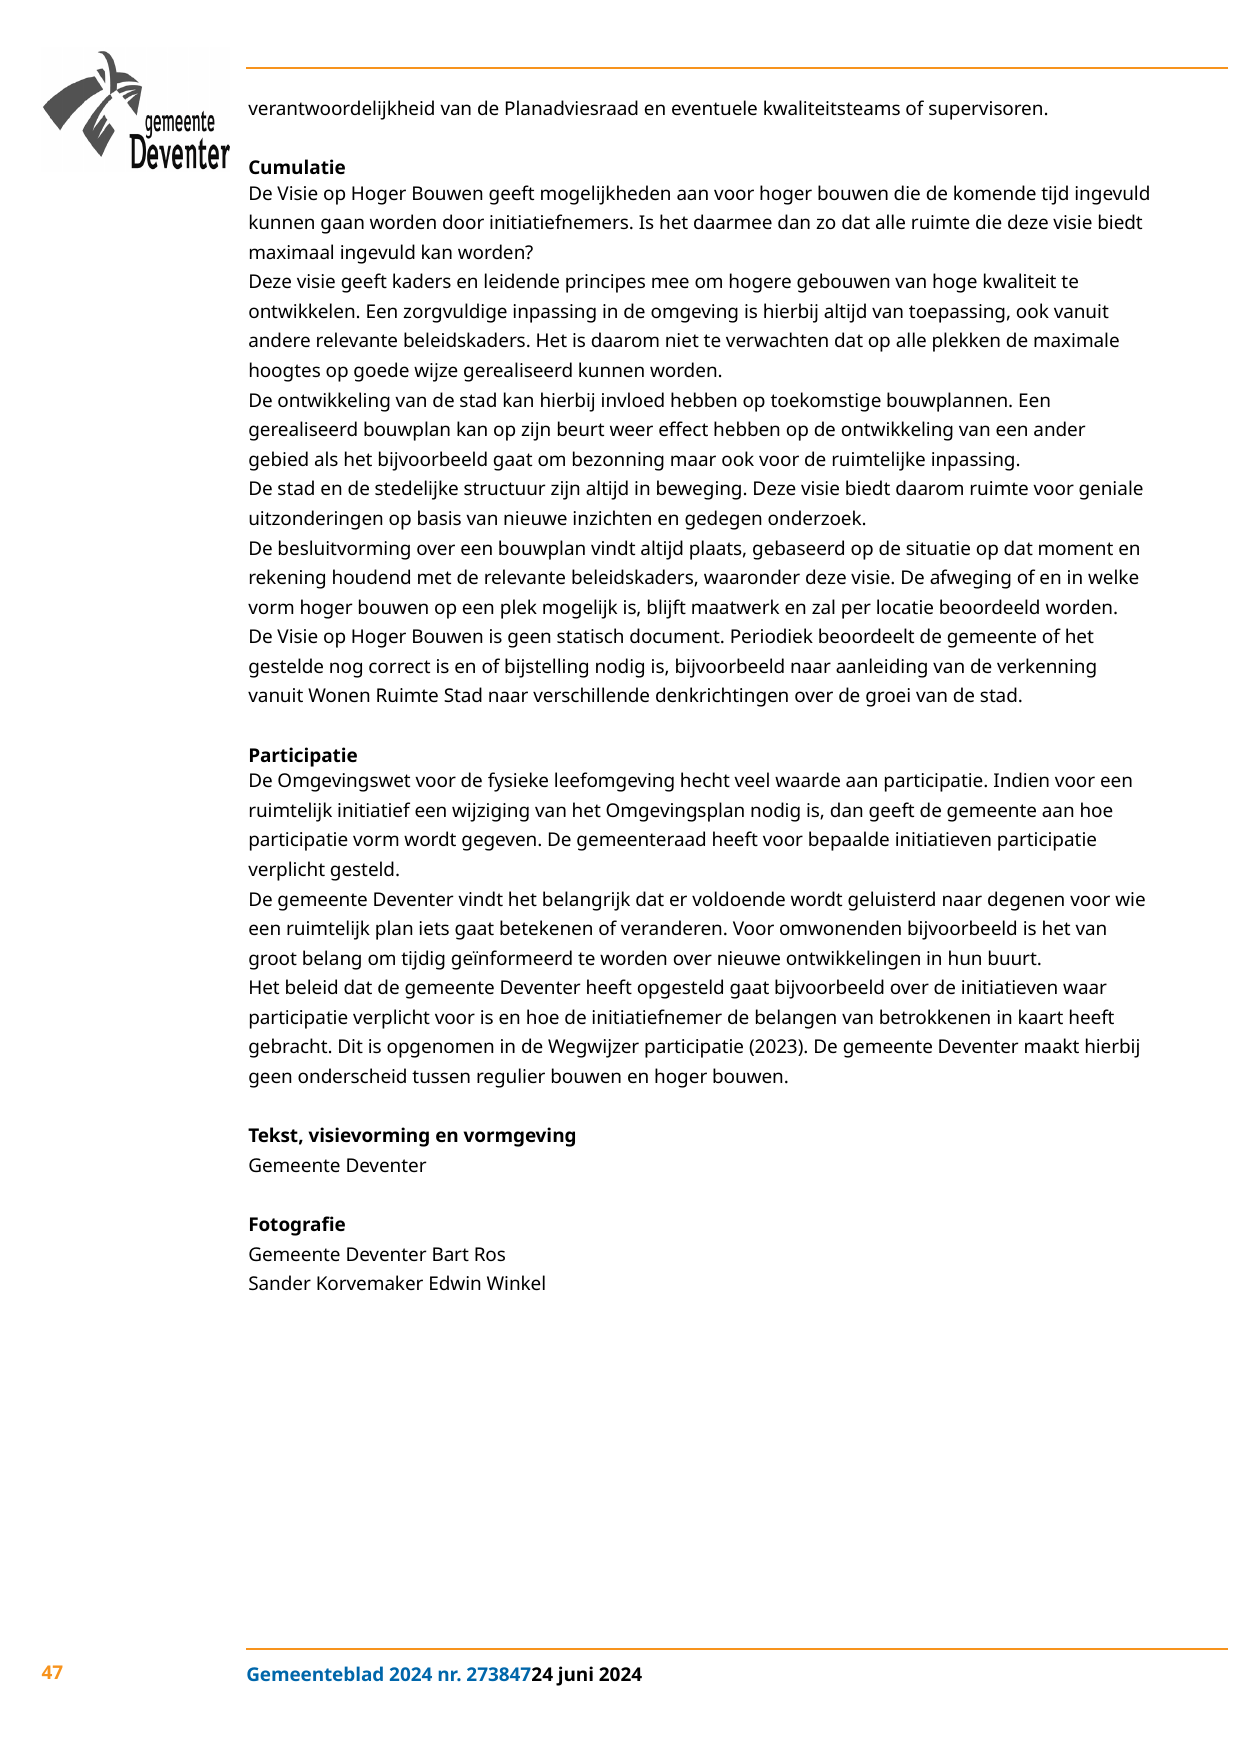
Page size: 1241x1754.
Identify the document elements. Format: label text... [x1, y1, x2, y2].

text verantwoordelijkheid van de Planadviesraad en eventuele kwaliteitsteams of supervisoren. [248, 95, 1152, 121]
text De Visie op Hoger Bouwen geeft mogelijkheden aan voor hoger bouwen die de komende tijd ingevuld kunnen gaan worden door initiatiefnemers. Is het daarmee dan zo dat alle ruimte die deze visie biedt maximaal ingevuld kan worden? [248, 180, 1152, 264]
text Gemeente Deventer [248, 1152, 1152, 1178]
text De Visie op Hoger Bouwen is geen statisch document. Periodiek beoordeelt de gemeente of het gestelde nog correct is en of bijstelling nodig is, bijvoorbeeld naar aanleiding van de verkenning vanuit Wonen Ruimte Stad naar verschillende denkrichtingen over de groei van de stad. [248, 623, 1152, 708]
text De ontwikkeling van de stad kan hierbij invloed hebben op toekomstige bouwplannen. Een gerealiseerd bouwplan kan op zijn beurt weer effect hebben op de ontwikkeling van een ander gebied als het bijvoorbeeld gaat om bezonning maar ook voor de ruimtelijke inpassing. [248, 387, 1152, 472]
text De besluitvorming over een bouwplan vindt altijd plaats, gebaseerd op de situatie op dat moment en rekening houdend met de relevante beleidskaders, waaronder deze visie. De afweging of en in welke vorm hoger bouwen op een plek mogelijk is, blijft maatwerk en zal per locatie beoordeeld worden. [248, 535, 1152, 619]
text Fotografie [248, 1211, 1152, 1237]
text De stad en de stedelijke structuur zijn altijd in beweging. Deze visie biedt daarom ruimte voor geniale uitzonderingen op basis van nieuwe inzichten en gedegen onderzoek. [248, 476, 1152, 531]
text Tekst, visievorming en vormgeving [248, 1122, 1152, 1148]
text Het beleid dat de gemeente Deventer heeft opgesteld gaat bijvoorbeeld over de initiatieven waar participatie verplicht voor is en hoe de initiatiefnemer de belangen van betrokkenen in kaart heeft gebracht. Dit is opgenomen in de Wegwijzer participatie (2023). De gemeente Deventer maakt hierbij geen onderscheid tussen regulier bouwen en hoger bouwen. [248, 974, 1152, 1089]
text Deze visie geeft kaders en leidende principes mee om hogere gebouwen van hoge kwaliteit te ontwikkelen. Een zorgvuldige inpassing in de omgeving is hierbij altijd van toepassing, ook vanuit andere relevante beleidskaders. Het is daarom niet te verwachten dat op alle plekken de maximale hoogtes op goede wijze gerealiseerd kunnen worden. [248, 268, 1152, 383]
text Participatie [248, 742, 1152, 767]
text Cumulatie [248, 154, 1152, 180]
text De gemeente Deventer vindt het belangrijk dat er voldoende wordt geluisterd naar degenen voor wie een ruimtelijk plan iets gaat betekenen of veranderen. Voor omwonenden bijvoorbeeld is het van groot belang om tijdig geïnformeerd te worden over nieuwe ontwikkelingen in hun buurt. [248, 886, 1152, 971]
picture [41, 47, 231, 172]
text De Omgevingswet voor de fysieke leefomgeving hecht veel waarde aan participatie. Indien voor een ruimtelijk initiatief een wijziging van het Omgevingsplan nodig is, dan geeft de gemeente aan hoe participatie vorm wordt gegeven. De gemeenteraad heeft voor bepaalde initiatieven participatie verplicht gesteld. [248, 767, 1152, 882]
text Sander Korvemaker Edwin Winkel [248, 1270, 1152, 1296]
text Gemeente Deventer Bart Ros [248, 1241, 1152, 1267]
